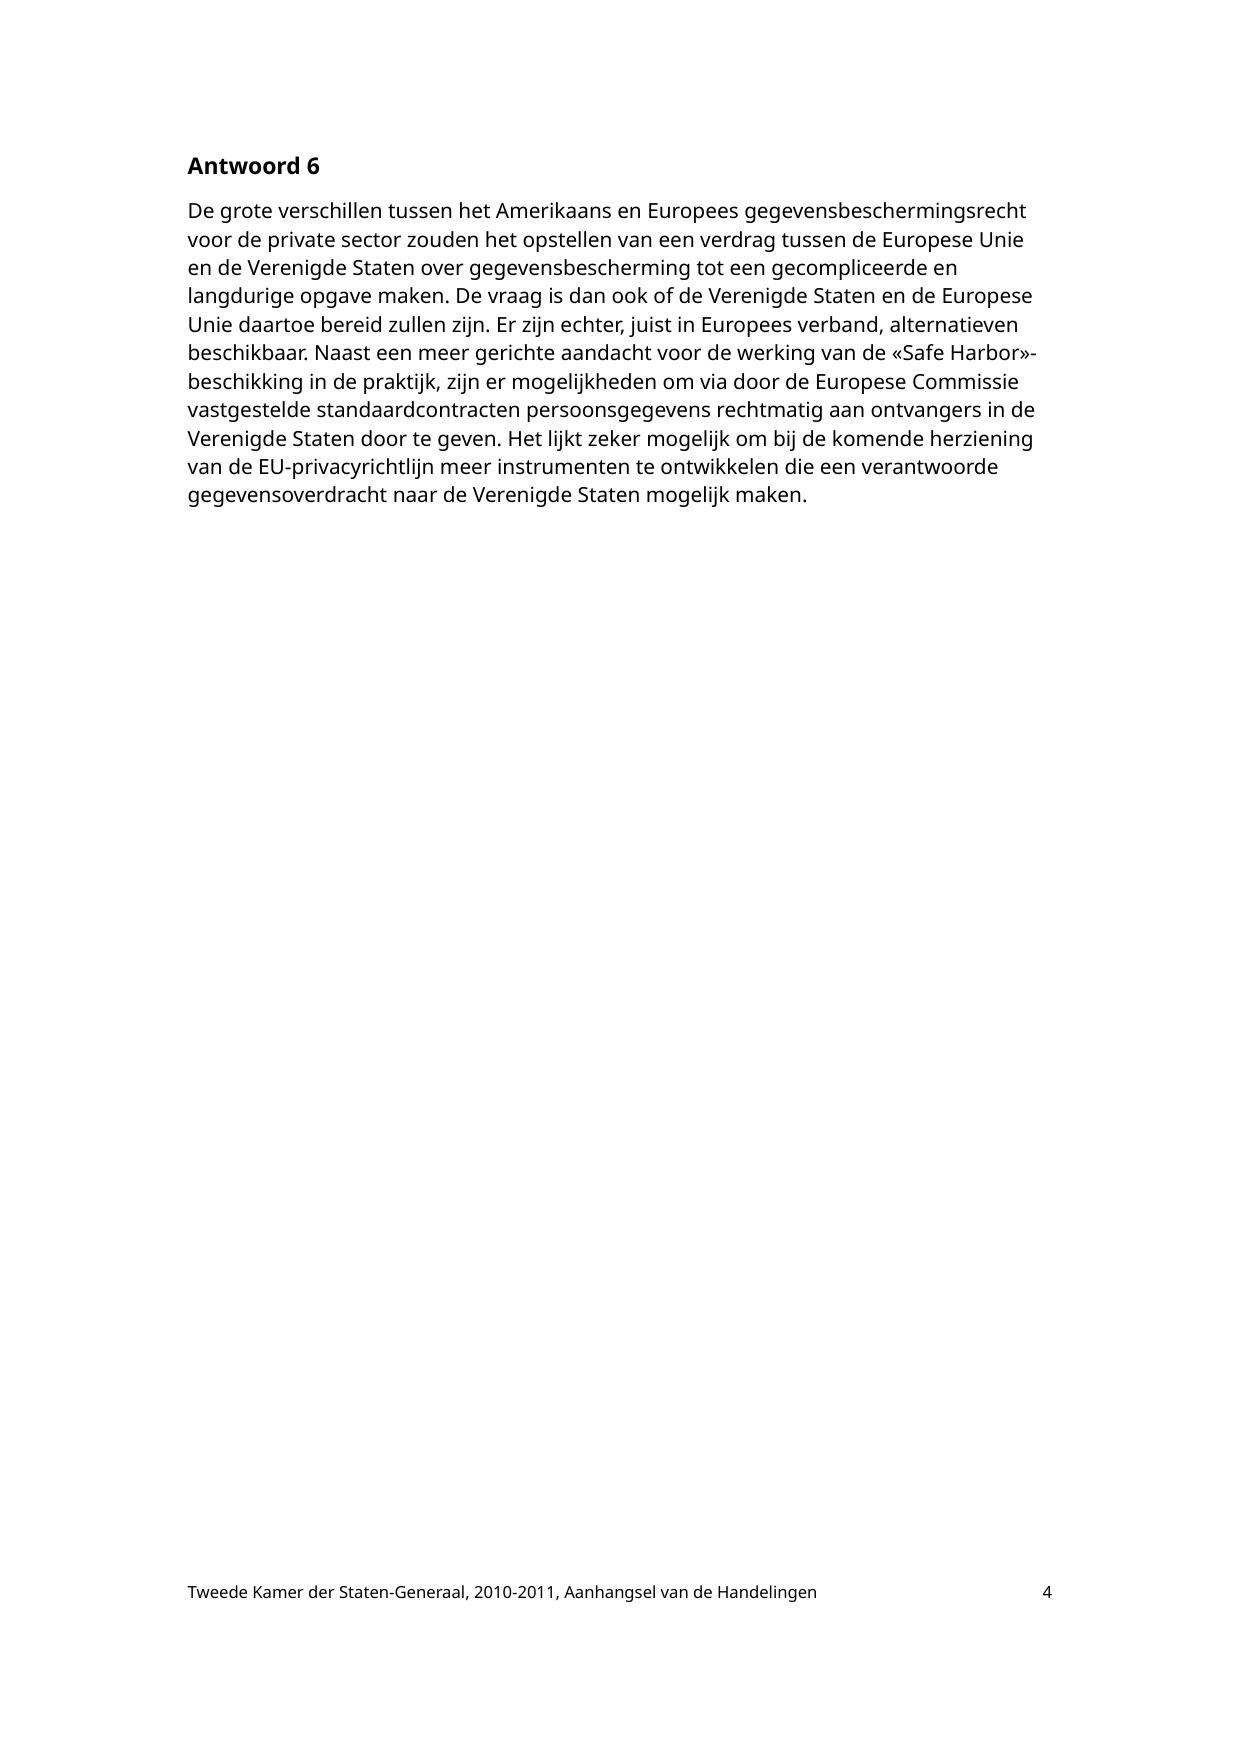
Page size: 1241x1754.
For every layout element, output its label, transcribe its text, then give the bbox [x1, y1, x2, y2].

text De grote verschillen tussen het Amerikaans en Europees gegevensbeschermingsrecht voor de private sector zouden het opstellen van een verdrag tussen de Europese Unie en de Verenigde Staten over gegevensbescherming tot een gecompliceerde en langdurige opgave maken. De vraag is dan ook of de Verenigde Staten en de Europese Unie daartoe bereid zullen zijn. Er zijn echter, juist in Europees verband, alternatieven beschikbaar. Naast een meer gerichte aandacht voor de werking van de «Safe Harbor»-beschikking in de praktijk, zijn er mogelijkheden om via door de Europese Commissie vastgestelde standaardcontracten persoonsgegevens rechtmatig aan ontvangers in de Verenigde Staten door te geven. Het lijkt zeker mogelijk om bij de komende herziening van de EU-privacyrichtlijn meer instrumenten te ontwikkelen die een verantwoorde gegevensoverdracht naar de Verenigde Staten mogelijk maken. [187, 196, 1053, 509]
subtitle Antwoord 6 [187, 150, 1053, 181]
